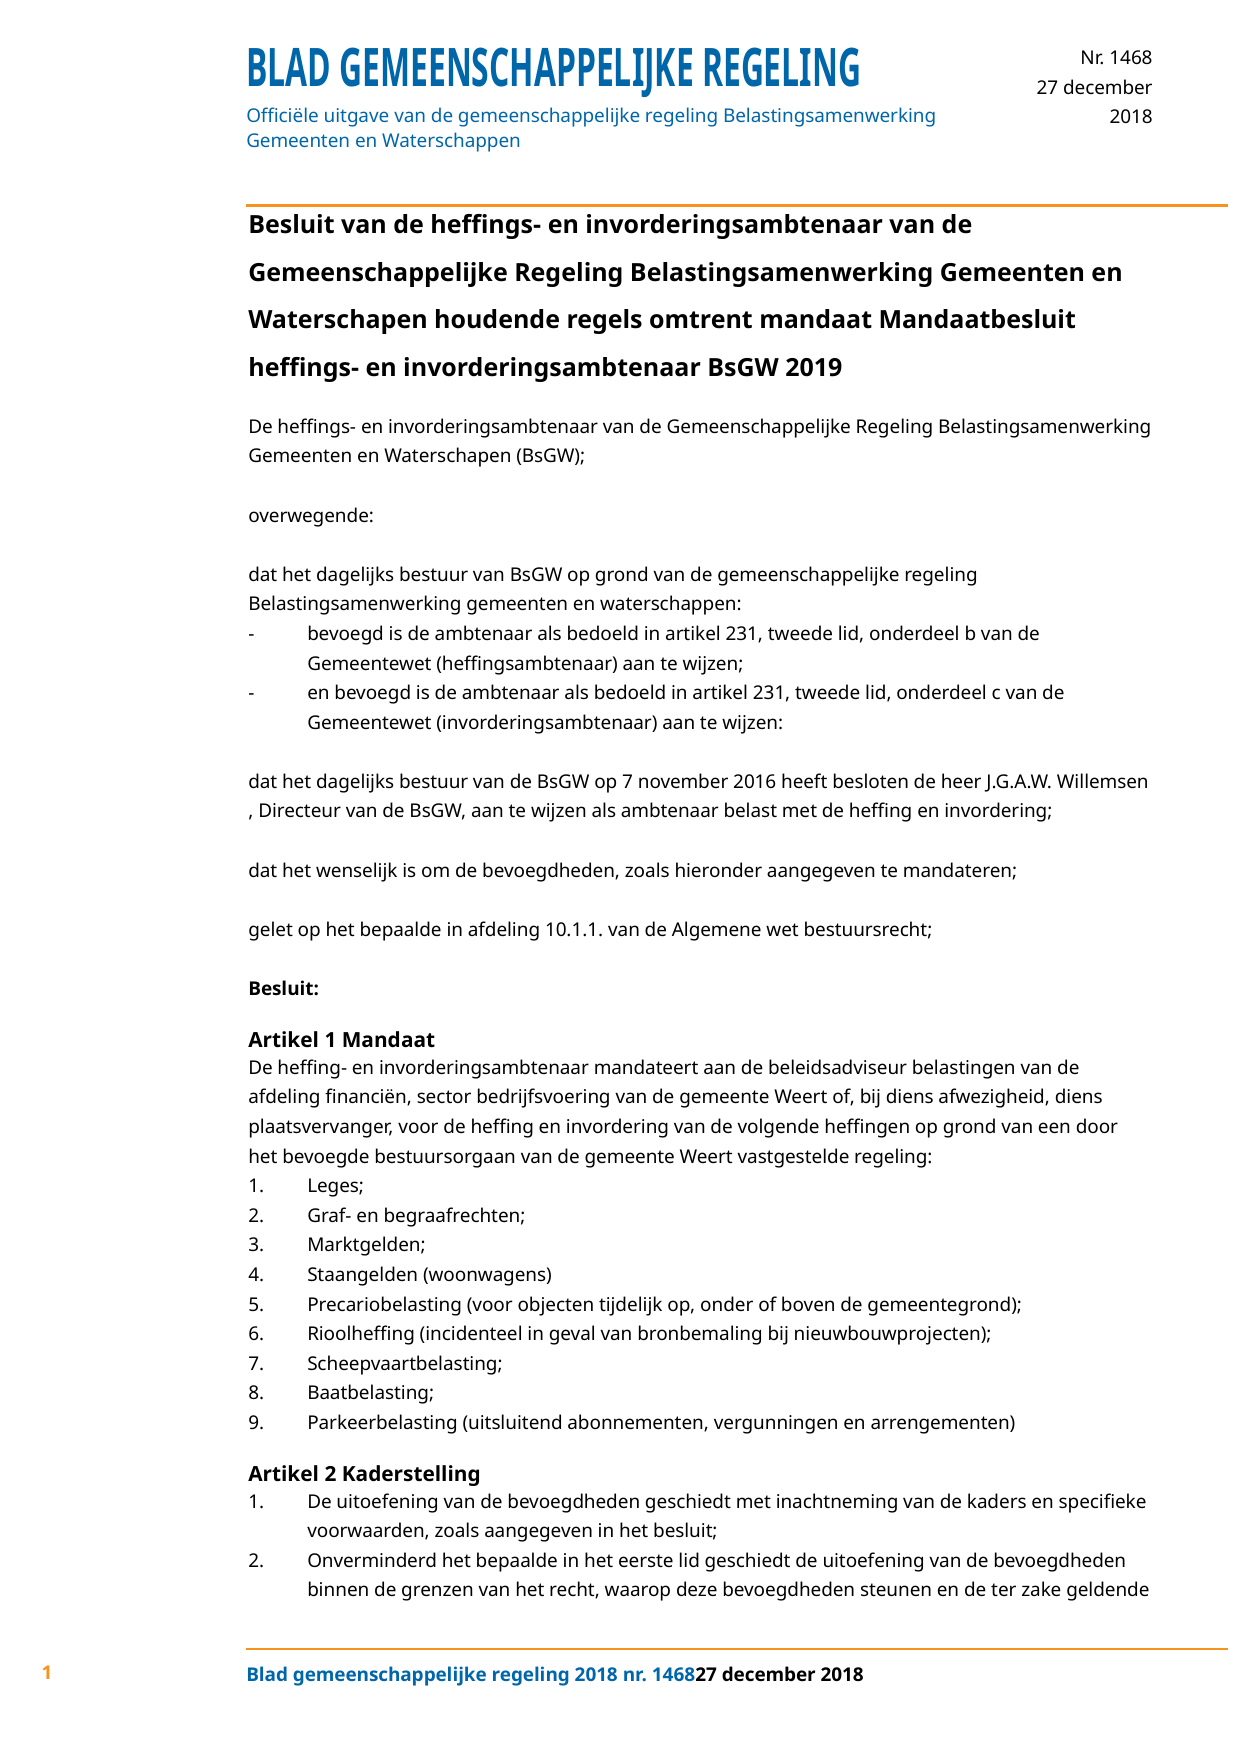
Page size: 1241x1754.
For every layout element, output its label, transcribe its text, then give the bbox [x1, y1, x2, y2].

picture [41, 47, 231, 172]
list Rioolheffing (incidenteel in geval van bronbemaling bij nieuwbouwprojecten); [248, 1320, 1152, 1346]
text Besluit: [248, 975, 1152, 1001]
list Baatbelasting; [248, 1379, 1152, 1405]
list Marktgelden; [248, 1232, 1152, 1257]
text dat het wenselijk is om de bevoegdheden, zoals hieronder aangegeven te mandateren; [248, 857, 1152, 883]
list bevoegd is de ambtenaar als bedoeld in artikel 231, tweede lid, onderdeel b van de Gemeentewet (heffingsambtenaar) aan te wijzen; [248, 620, 1152, 676]
text Besluit van de heffings- en invorderingsambtenaar van de Gemeenschappelijke Regeling Belastingsamenwerking Gemeenten en Waterschapen houdende regels omtrent mandaat Mandaatbesluit heffings- en invorderingsambtenaar BsGW 2019 [248, 207, 1152, 384]
list Leges; [248, 1172, 1152, 1198]
text De heffing- en invorderingsambtenaar mandateert aan de beleidsadviseur belastingen van de afdeling financiën, sector bedrijfsvoering van de gemeente Weert of, bij diens afwezigheid, diens plaatsvervanger, voor de heffing en invordering van de volgende heffingen op grond van een door het bevoegde bestuursorgaan van de gemeente Weert vastgestelde regeling: [248, 1054, 1152, 1168]
list Parkeerbelasting (uitsluitend abonnementen, vergunningen en arrengementen) [248, 1409, 1152, 1435]
list De uitoefening van de bevoegdheden geschiedt met inachtneming van de kaders en specifieke voorwaarden, zoals aangegeven in het besluit; [248, 1488, 1152, 1543]
text De heffings- en invorderingsambtenaar van de Gemeenschappelijke Regeling Belastingsamenwerking Gemeenten en Waterschapen (BsGW); [248, 413, 1152, 468]
text Artikel 2 Kaderstelling [248, 1459, 1152, 1488]
list Staangelden (woonwagens) [248, 1261, 1152, 1287]
list en bevoegd is de ambtenaar als bedoeld in artikel 231, tweede lid, onderdeel c van de Gemeentewet (invorderingsambtenaar) aan te wijzen: [248, 679, 1152, 735]
list Graf- en begraafrechten; [248, 1202, 1152, 1228]
text dat het dagelijks bestuur van de BsGW op 7 november 2016 heeft besloten de heer J.G.A.W. Willemsen , Directeur van de BsGW, aan te wijzen als ambtenaar belast met de heffing en invordering; [248, 768, 1152, 823]
list Onverminderd het bepaalde in het eerste lid geschiedt de uitoefening van de bevoegdheden binnen de grenzen van het recht, waarop deze bevoegdheden steunen en de ter zake geldende [248, 1547, 1152, 1602]
list Scheepvaartbelasting; [248, 1350, 1152, 1376]
text dat het dagelijks bestuur van BsGW op grond van de gemeenschappelijke regeling Belastingsamenwerking gemeenten en waterschappen: [248, 561, 1152, 616]
text overwegende: [248, 502, 1152, 528]
text gelet op het bepaalde in afdeling 10.1.1. van de Algemene wet bestuursrecht; [248, 916, 1152, 942]
list Precariobelasting (voor objecten tijdelijk op, onder of boven de gemeentegrond); [248, 1291, 1152, 1316]
text Artikel 1 Mandaat [248, 1026, 1152, 1054]
